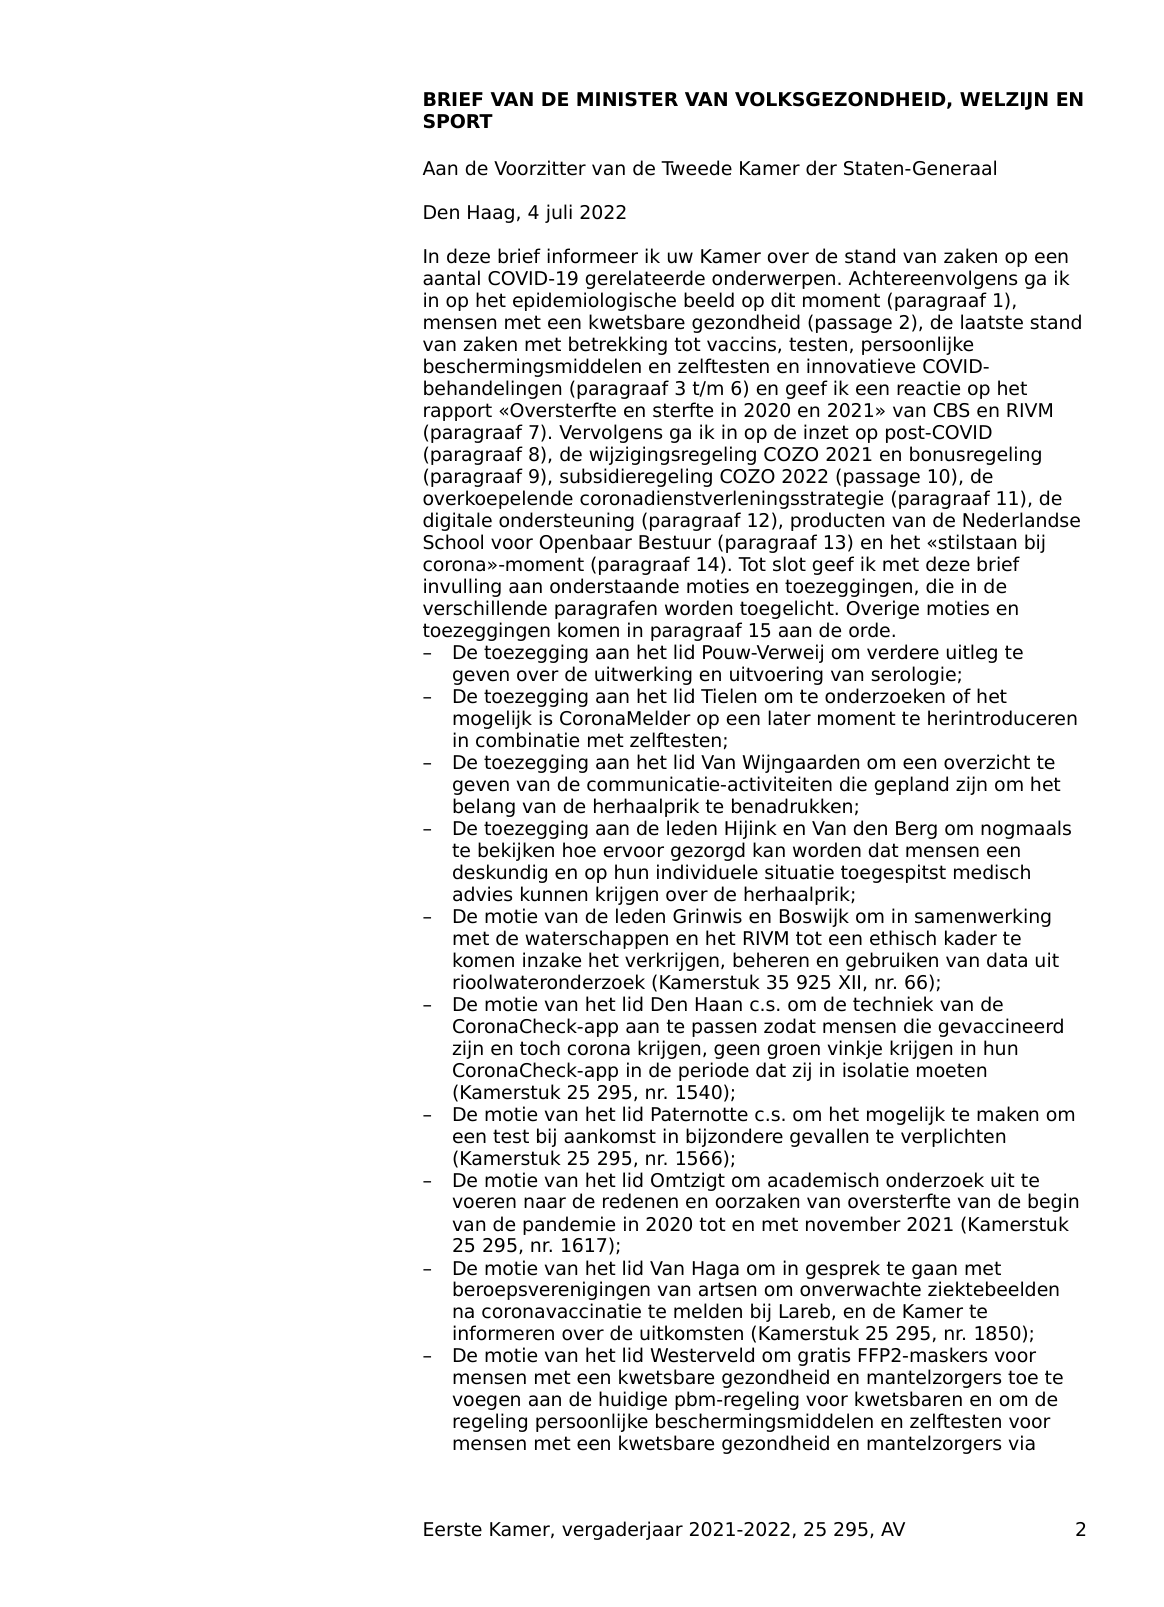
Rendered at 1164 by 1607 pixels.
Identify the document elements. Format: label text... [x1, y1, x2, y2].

text – De toezegging aan het lid Pouw-Verweij om verdere uitleg te geven over de uitwerking en uitvoering van serologie; [422, 642, 1087, 686]
text In deze brief informeer ik uw Kamer over de stand van zaken op een aantal COVID-19 gerelateerde onderwerpen. Achtereenvolgens ga ik in op het epidemiologische beeld op dit moment (paragraaf 1), mensen met een kwetsbare gezondheid (passage 2), de laatste stand van zaken met betrekking tot vaccins, testen, persoonlijke beschermingsmiddelen en zelftesten en innovatieve COVID-behandelingen (paragraaf 3 t/m 6) en geef ik een reactie op het rapport «Oversterfte en sterfte in 2020 en 2021» van CBS en RIVM (paragraaf 7). Vervolgens ga ik in op de inzet op post-COVID (paragraaf 8), de wijzigingsregeling COZO 2021 en bonusregeling (paragraaf 9), subsidieregeling COZO 2022 (passage 10), de overkoepelende coronadienstverleningsstrategie (paragraaf 11), de digitale ondersteuning (paragraaf 12), producten van de Nederlandse School voor Openbaar Bestuur (paragraaf 13) en het «stilstaan bij corona»-moment (paragraaf 14). Tot slot geef ik met deze brief invulling aan onderstaande moties en toezeggingen, die in de verschillende paragrafen worden toegelicht. Overige moties en toezeggingen komen in paragraaf 15 aan de orde. [422, 246, 1087, 642]
text Den Haag, 4 juli 2022 [422, 202, 1087, 224]
text – De motie van het lid Den Haan c.s. om de techniek van de CoronaCheck-app aan te passen zodat mensen die gevaccineerd zijn en toch corona krijgen, geen groen vinkje krijgen in hun CoronaCheck-app in de periode dat zij in isolatie moeten (Kamerstuk 25 295, nr. 1540); [422, 994, 1087, 1103]
text Aan de Voorzitter van de Tweede Kamer der Staten-Generaal [422, 158, 1087, 180]
text – De motie van het lid Westerveld om gratis FFP2-maskers voor mensen met een kwetsbare gezondheid en mantelzorgers toe te voegen aan de huidige pbm-regeling voor kwetsbaren en om de regeling persoonlijke beschermingsmiddelen en zelftesten voor mensen met een kwetsbare gezondheid en mantelzorgers via [422, 1345, 1087, 1455]
subtitle BRIEF VAN DE MINISTER VAN VOLKSGEZONDHEID, WELZIJN EN SPORT [422, 89, 1087, 133]
text – De toezegging aan het lid Van Wijngaarden om een overzicht te geven van de communicatie-activiteiten die gepland zijn om het belang van de herhaalprik te benadrukken; [422, 752, 1087, 818]
text – De toezegging aan de leden Hijink en Van den Berg om nogmaals te bekijken hoe ervoor gezorgd kan worden dat mensen een deskundig en op hun individuele situatie toegespitst medisch advies kunnen krijgen over de herhaalprik; [422, 818, 1087, 906]
text – De toezegging aan het lid Tielen om te onderzoeken of het mogelijk is CoronaMelder op een later moment te herintroduceren in combinatie met zelftesten; [422, 686, 1087, 752]
text – De motie van het lid Paternotte c.s. om het mogelijk te maken om een test bij aankomst in bijzondere gevallen te verplichten (Kamerstuk 25 295, nr. 1566); [422, 1103, 1087, 1169]
text – De motie van de leden Grinwis en Boswijk om in samenwerking met de waterschappen en het RIVM tot een ethisch kader te komen inzake het verkrijgen, beheren en gebruiken van data uit rioolwateronderzoek (Kamerstuk 35 925 XII, nr. 66); [422, 906, 1087, 994]
text – De motie van het lid Van Haga om in gesprek te gaan met beroepsverenigingen van artsen om onverwachte ziektebeelden na coronavaccinatie te melden bij Lareb, en de Kamer te informeren over de uitkomsten (Kamerstuk 25 295, nr. 1850); [422, 1257, 1087, 1345]
text – De motie van het lid Omtzigt om academisch onderzoek uit te voeren naar de redenen en oorzaken van oversterfte van de begin van de pandemie in 2020 tot en met november 2021 (Kamerstuk 25 295, nr. 1617); [422, 1169, 1087, 1257]
